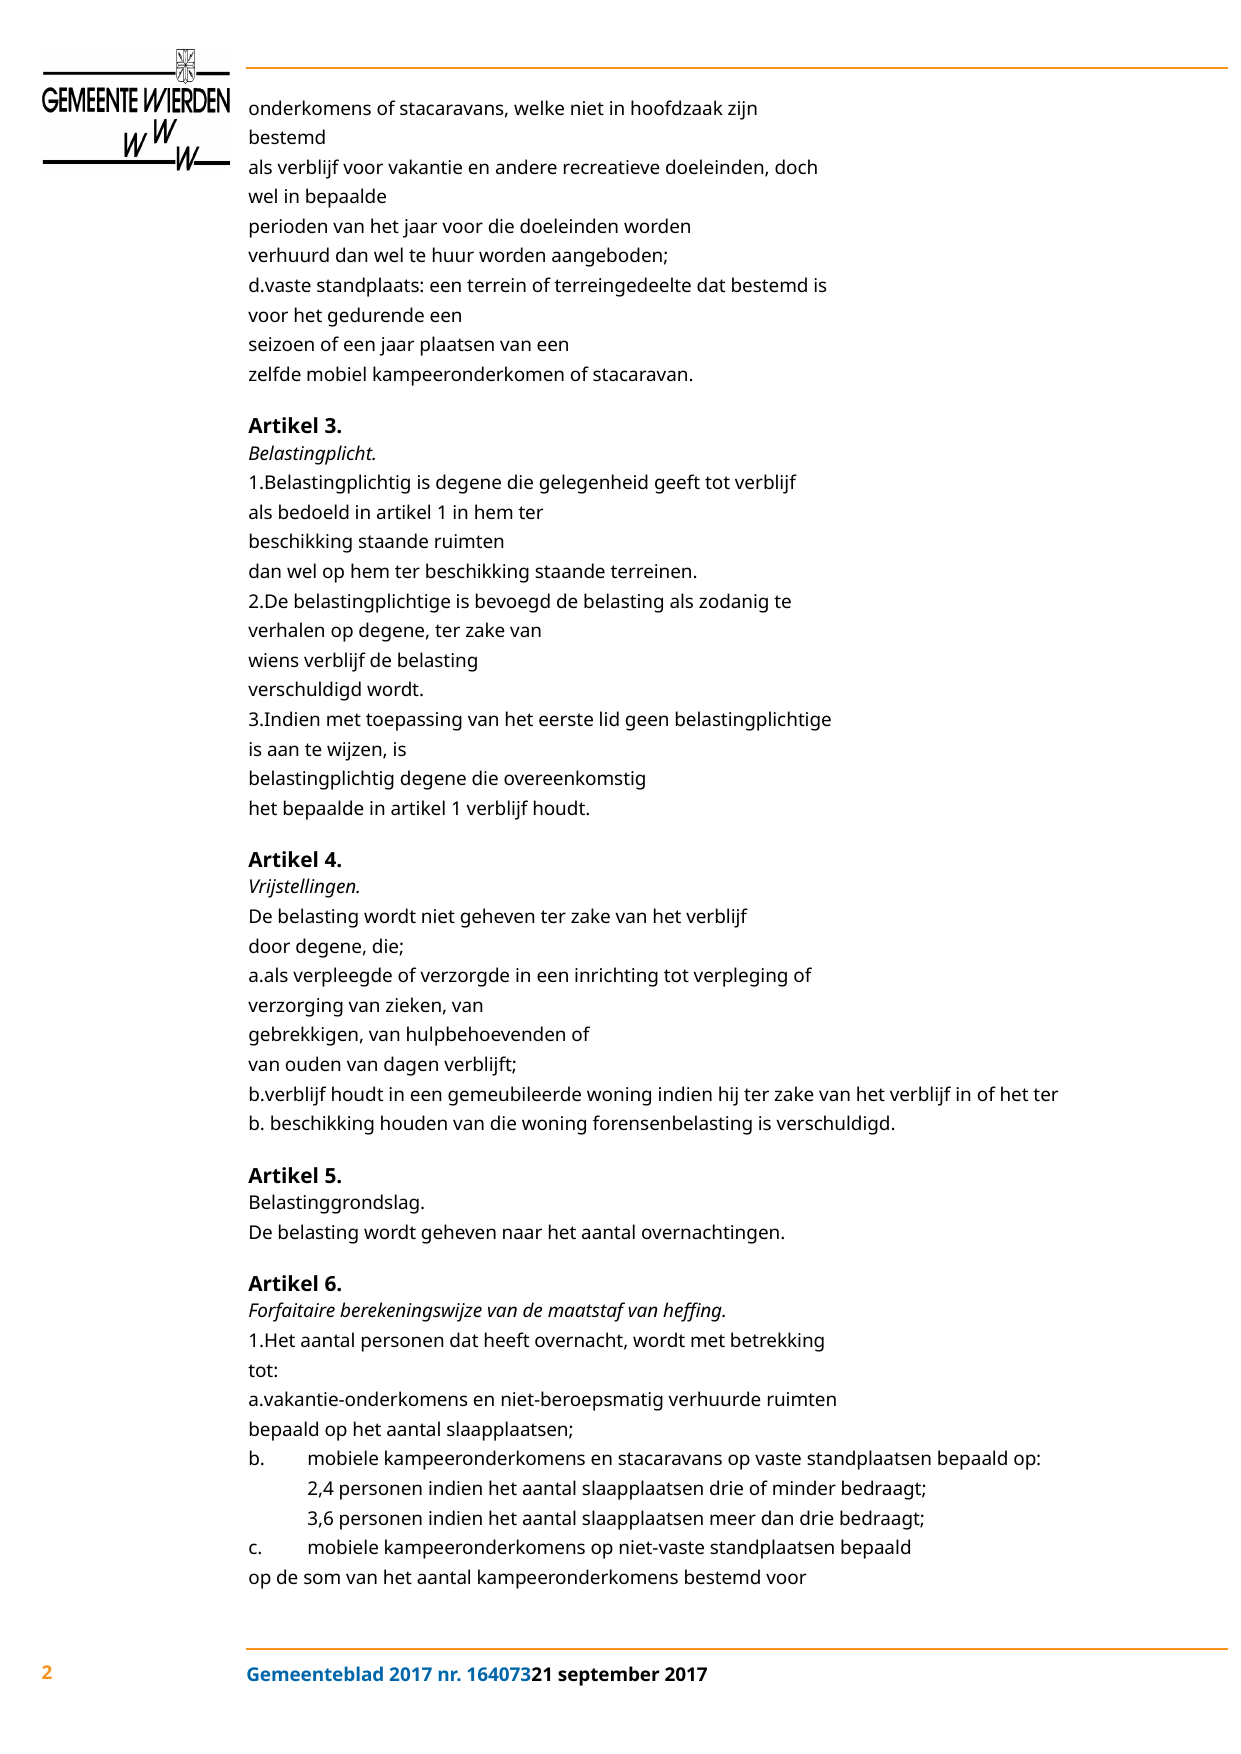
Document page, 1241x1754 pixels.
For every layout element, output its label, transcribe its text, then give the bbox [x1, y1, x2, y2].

text Belastingplicht. [248, 440, 1152, 466]
list mobiele kampeeronderkomens en stacaravans op vaste standplaatsen bepaald op: [248, 1446, 1152, 1471]
text zelfde mobiel kampeeronderkomen of stacaravan. [248, 361, 1152, 387]
text voor het gedurende een [248, 302, 1152, 328]
text bepaald op het aantal slaapplaatsen; [248, 1416, 1152, 1442]
text Artikel 5. [248, 1161, 1152, 1189]
text Artikel 3. [248, 411, 1152, 440]
text 1.Het aantal personen dat heeft overnacht, wordt met betrekking [248, 1327, 1152, 1353]
text Belastinggrondslag. [248, 1189, 1152, 1215]
text b.verblijf houdt in een gemeubileerde woning indien hij ter zake van het verblijf in of het ter [248, 1081, 1152, 1107]
text verhuurd dan wel te huur worden aangeboden; [248, 243, 1152, 268]
text onderkomens of stacaravans, welke niet in hoofdzaak zijn [248, 95, 1152, 121]
picture [41, 47, 231, 172]
text is aan te wijzen, is [248, 736, 1152, 761]
text door degene, die; [248, 933, 1152, 959]
text Vrijstellingen. [248, 874, 1152, 899]
text Forfaitaire berekeningswijze van de maatstaf van heffing. [248, 1298, 1152, 1323]
list 3,6 personen indien het aantal slaapplaatsen meer dan drie bedraagt; [248, 1505, 1152, 1531]
text 1.Belastingplichtig is degene die gelegenheid geeft tot verblijf [248, 469, 1152, 495]
text Artikel 6. [248, 1269, 1152, 1298]
text d.vaste standplaats: een terrein of terreingedeelte dat bestemd is [248, 272, 1152, 298]
text 3.Indien met toepassing van het eerste lid geen belastingplichtige [248, 706, 1152, 732]
text van ouden van dagen verblijft; [248, 1051, 1152, 1077]
text 2.De belastingplichtige is bevoegd de belasting als zodanig te [248, 588, 1152, 613]
text tot: [248, 1357, 1152, 1383]
text a.als verpleegde of verzorgde in een inrichting tot verpleging of [248, 962, 1152, 988]
text a.vakantie-onderkomens en niet-beroepsmatig verhuurde ruimten [248, 1386, 1152, 1412]
text belastingplichtig degene die overeenkomstig [248, 765, 1152, 791]
text perioden van het jaar voor die doeleinden worden [248, 213, 1152, 239]
text dan wel op hem ter beschikking staande terreinen. [248, 558, 1152, 584]
text b. beschikking houden van die woning forensenbelasting is verschuldigd. [248, 1110, 1152, 1136]
text het bepaalde in artikel 1 verblijf houdt. [248, 795, 1152, 821]
list 2,4 personen indien het aantal slaapplaatsen drie of minder bedraagt; [248, 1475, 1152, 1501]
text beschikking staande ruimten [248, 529, 1152, 554]
text op de som van het aantal kampeeronderkomens bestemd voor [248, 1564, 1152, 1590]
text verhalen op degene, ter zake van [248, 617, 1152, 643]
text wel in bepaalde [248, 183, 1152, 209]
list mobiele kampeeronderkomens op niet-vaste standplaatsen bepaald [248, 1534, 1152, 1560]
text wiens verblijf de belasting [248, 647, 1152, 673]
text seizoen of een jaar plaatsen van een [248, 331, 1152, 357]
text gebrekkigen, van hulpbehoevenden of [248, 1022, 1152, 1047]
text verschuldigd wordt. [248, 677, 1152, 702]
text als bedoeld in artikel 1 in hem ter [248, 499, 1152, 525]
text De belasting wordt geheven naar het aantal overnachtingen. [248, 1219, 1152, 1244]
text De belasting wordt niet geheven ter zake van het verblijf [248, 903, 1152, 929]
text Artikel 4. [248, 845, 1152, 874]
text verzorging van zieken, van [248, 992, 1152, 1018]
text als verblijf voor vakantie en andere recreatieve doeleinden, doch [248, 154, 1152, 180]
text bestemd [248, 124, 1152, 150]
